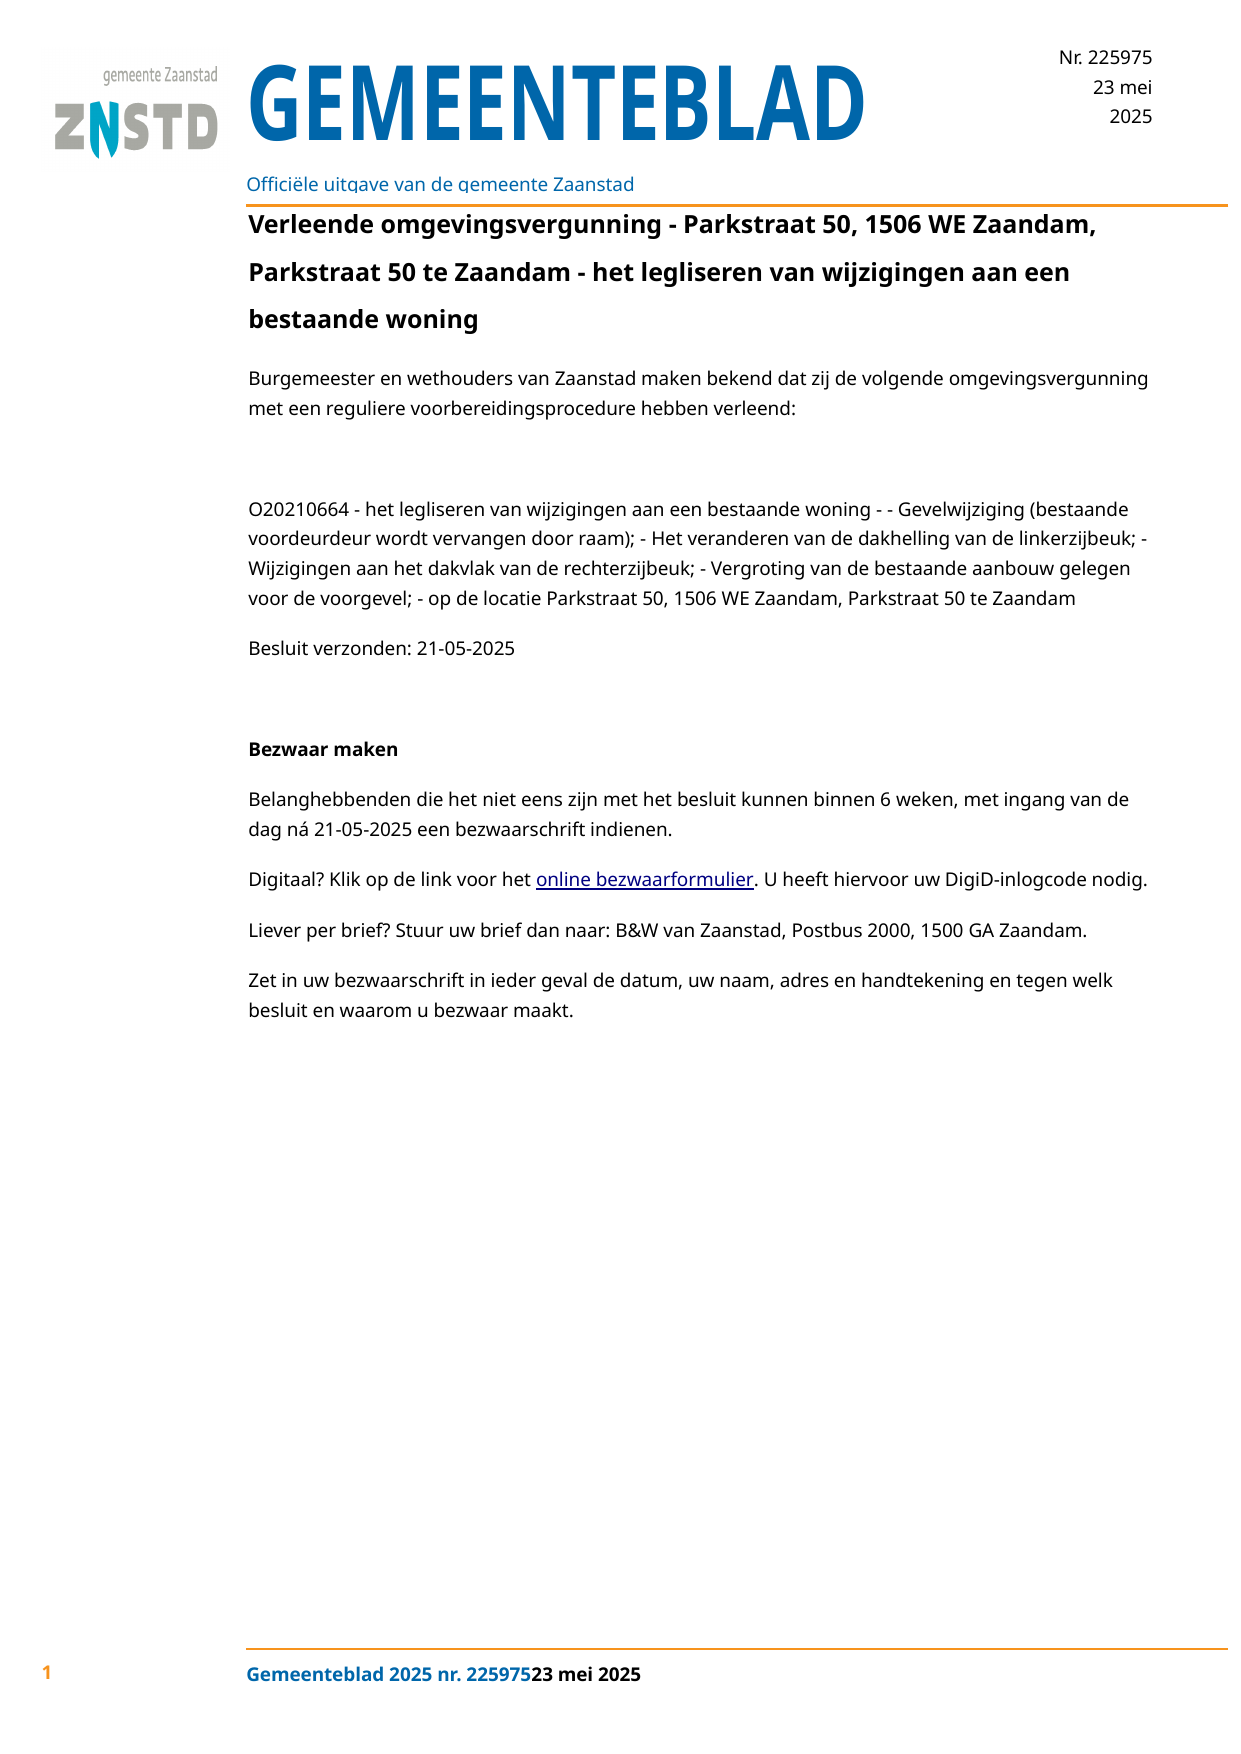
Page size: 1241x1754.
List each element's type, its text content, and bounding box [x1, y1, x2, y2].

text O20210664 - het legliseren van wijzigingen aan een bestaande woning - - Gevelwijziging (bestaande voordeurdeur wordt vervangen door raam); - Het veranderen van de dakhelling van de linkerzijbeuk; - Wijzigingen aan het dakvlak van de rechterzijbeuk; - Vergroting van de bestaande aanbouw gelegen voor de voorgevel; - op de locatie Parkstraat 50, 1506 WE Zaandam, Parkstraat 50 te Zaandam [248, 496, 1152, 610]
text Bezwaar maken [248, 736, 1152, 762]
text Burgemeester en wethouders van Zaanstad maken bekend dat zij de volgende omgevingsvergunning met een reguliere voorbereidingsprocedure hebben verleend: [248, 366, 1152, 421]
text Zet in uw bezwaarschrift in ieder geval de datum, uw naam, adres en handtekening en tegen welk besluit en waarom u bezwaar maakt. [248, 967, 1152, 1022]
picture [41, 47, 231, 172]
text Belanghebbenden die het niet eens zijn met het besluit kunnen binnen 6 weken, met ingang van de dag ná 21-05-2025 een bezwaarschrift indienen. [248, 786, 1152, 842]
text Besluit verzonden: 21-05-2025 [248, 635, 1152, 661]
text Liever per brief? Stuur uw brief dan naar: B&W van Zaanstad, Postbus 2000, 1500 GA Zaandam. [248, 917, 1152, 942]
text Digitaal? Klik op de link voor het online bezwaarformulier. U heeft hiervoor uw DigiD-inlogcode nodig. [248, 866, 1152, 892]
text Verleende omgevingsvergunning - Parkstraat 50, 1506 WE Zaandam, Parkstraat 50 te Zaandam - het legliseren van wijzigingen aan een bestaande woning [248, 207, 1152, 336]
